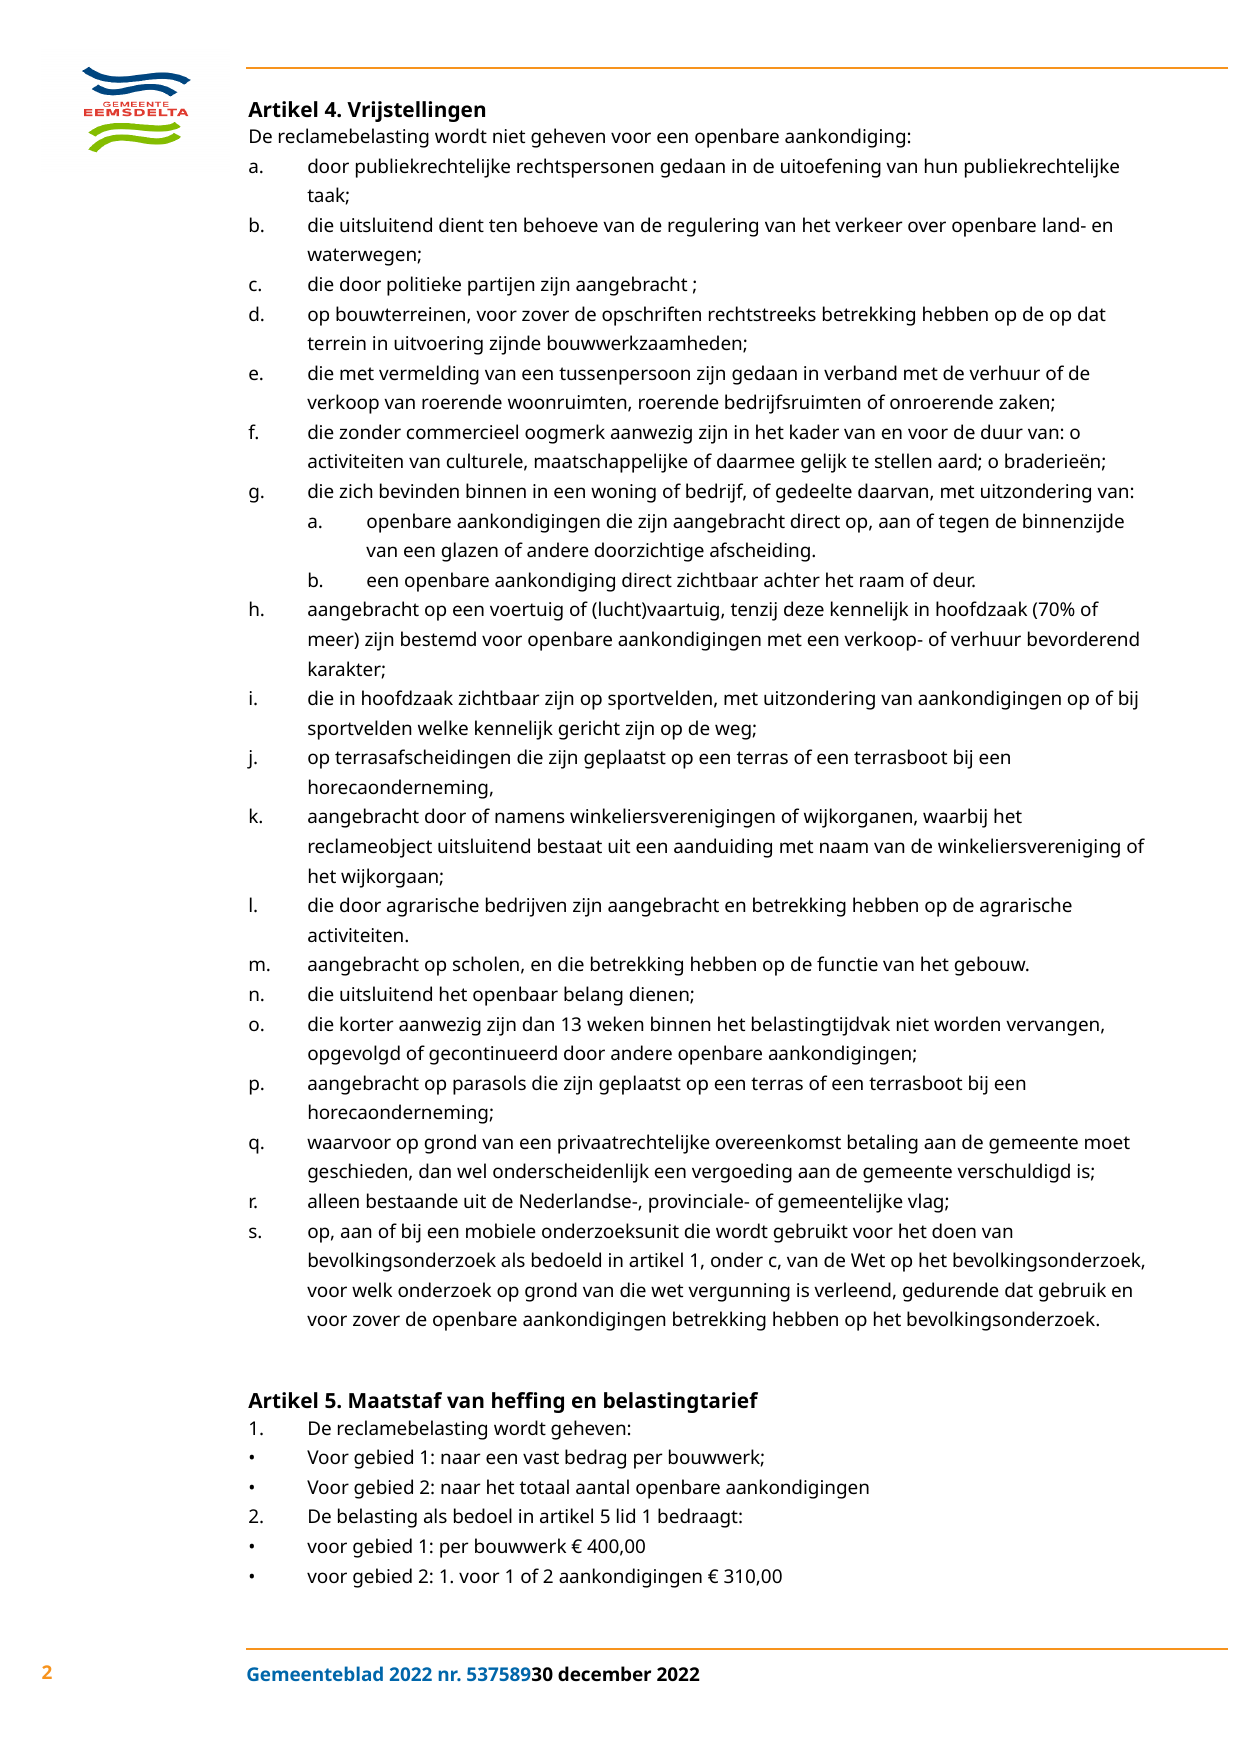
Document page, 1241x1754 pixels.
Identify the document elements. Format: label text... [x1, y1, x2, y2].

list die met vermelding van een tussenpersoon zijn gedaan in verband met de verhuur of de verkoop van roerende woonruimten, roerende bedrijfsruimten of onroerende zaken; [248, 360, 1152, 415]
list De belasting als bedoel in artikel 5 lid 1 bedraagt: [248, 1504, 1152, 1529]
list die uitsluitend het openbaar belang dienen; [248, 981, 1152, 1007]
list die in hoofdzaak zichtbaar zijn op sportvelden, met uitzondering van aankondigingen op of bij sportvelden welke kennelijk gericht zijn op de weg; [248, 685, 1152, 741]
list voor gebied 1: per bouwwerk € 400,00 [248, 1533, 1152, 1559]
list op, aan of bij een mobiele onderzoeksunit die wordt gebruikt voor het doen van bevolkingsonderzoek als bedoeld in artikel 1, onder c, van de Wet op het bevolkingsonderzoek, voor welk onderzoek op grond van die wet vergunning is verleend, gedurende dat gebruik en voor zover de openbare aankondigingen betrekking hebben op het bevolkingsonderzoek. [248, 1218, 1152, 1332]
list op bouwterreinen, voor zover de opschriften rechtstreeks betrekking hebben op de op dat terrein in uitvoering zijnde bouwwerkzaamheden; [248, 301, 1152, 356]
list aangebracht door of namens winkeliersverenigingen of wijkorganen, waarbij het reclameobject uitsluitend bestaat uit een aanduiding met naam van de winkeliersvereniging of het wijkorgaan; [248, 804, 1152, 888]
list die uitsluitend dient ten behoeve van de regulering van het verkeer over openbare land- en waterwegen; [248, 212, 1152, 267]
list alleen bestaande uit de Nederlandse-, provinciale- of gemeentelijke vlag; [248, 1188, 1152, 1214]
text Artikel 5. Maatstaf van heffing en belastingtarief [248, 1387, 1152, 1415]
list waarvoor op grond van een privaatrechtelijke overeenkomst betaling aan de gemeente moet geschieden, dan wel onderscheidenlijk een vergoeding aan de gemeente verschuldigd is; [248, 1129, 1152, 1184]
list aangebracht op scholen, en die betrekking hebben op de functie van het gebouw. [248, 952, 1152, 977]
list op terrasafscheidingen die zijn geplaatst op een terras of een terrasboot bij een horecaonderneming, [248, 744, 1152, 800]
text Artikel 4. Vrijstellingen [248, 95, 1152, 123]
list Voor gebied 1: naar een vast bedrag per bouwwerk; [248, 1444, 1152, 1470]
list Voor gebied 2: naar het totaal aantal openbare aankondigingen [248, 1474, 1152, 1500]
text De reclamebelasting wordt niet geheven voor een openbare aankondiging: [248, 123, 1152, 149]
list die zonder commercieel oogmerk aanwezig zijn in het kader van en voor de duur van: o activiteiten van culturele, maatschappelijke of daarmee gelijk te stellen aard; o braderieën; [248, 419, 1152, 474]
list voor gebied 2: 1. voor 1 of 2 aankondigingen € 310,00 [248, 1563, 1152, 1589]
list aangebracht op parasols die zijn geplaatst op een terras of een terrasboot bij een horecaonderneming; [248, 1070, 1152, 1125]
list die korter aanwezig zijn dan 13 weken binnen het belastingtijdvak niet worden vervangen, opgevolgd of gecontinueerd door andere openbare aankondigingen; [248, 1011, 1152, 1066]
list door publiekrechtelijke rechtspersonen gedaan in de uitoefening van hun publiekrechtelijke taak; [248, 153, 1152, 208]
list die zich bevinden binnen in een woning of bedrijf, of gedeelte daarvan, met uitzondering van: [248, 478, 1152, 504]
list die door politieke partijen zijn aangebracht ; [248, 271, 1152, 297]
list een openbare aankondiging direct zichtbaar achter het raam of deur. [307, 567, 1152, 593]
list openbare aankondigingen die zijn aangebracht direct op, aan of tegen de binnenzijde van een glazen of andere doorzichtige afscheiding. [307, 508, 1152, 563]
list aangebracht op een voertuig of (lucht)vaartuig, tenzij deze kennelijk in hoofdzaak (70% of meer) zijn bestemd voor openbare aankondigingen met een verkoop- of verhuur bevorderend karakter; [248, 597, 1152, 681]
list De reclamebelasting wordt geheven: [248, 1415, 1152, 1441]
picture [41, 47, 231, 172]
list die door agrarische bedrijven zijn aangebracht en betrekking hebben op de agrarische activiteiten. [248, 892, 1152, 948]
